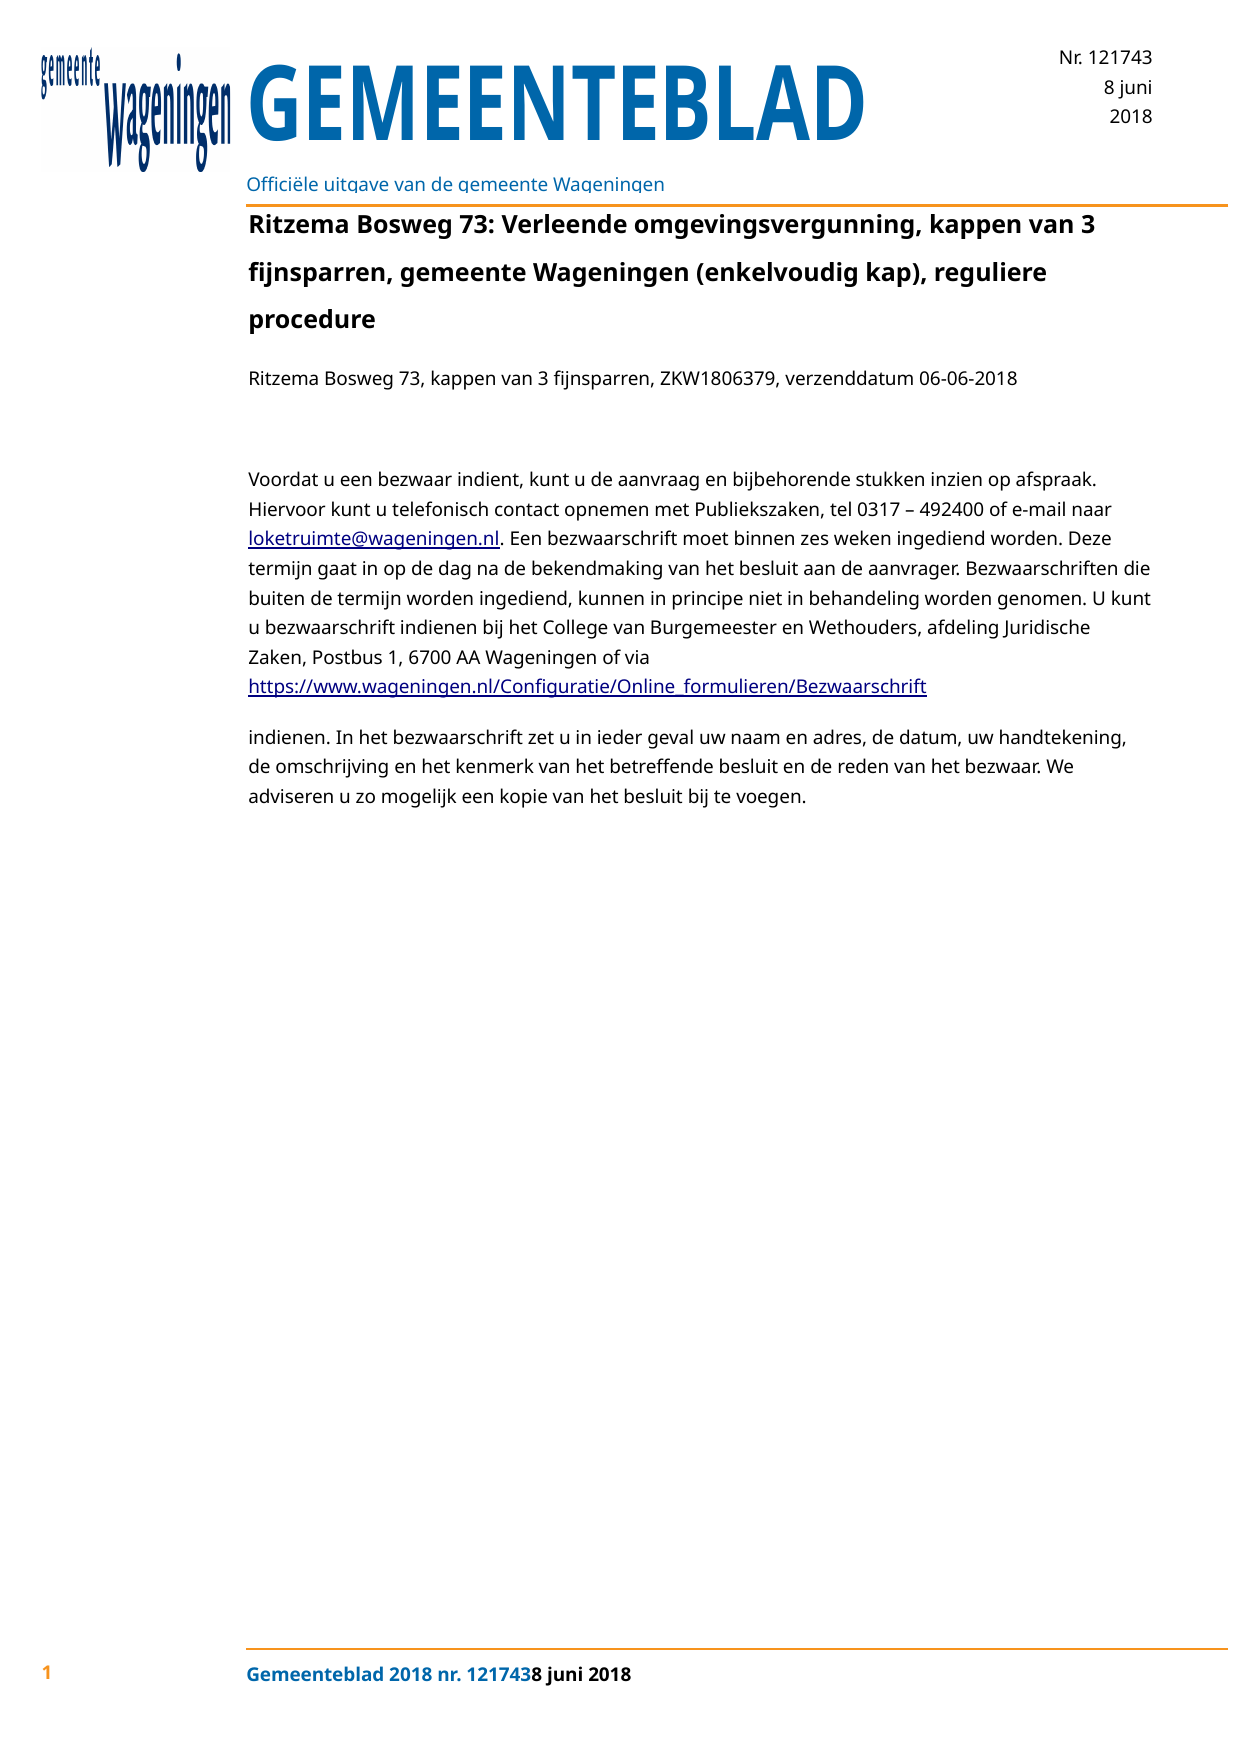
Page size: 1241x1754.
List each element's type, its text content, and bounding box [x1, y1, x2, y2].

text Ritzema Bosweg 73: Verleende omgevingsvergunning, kappen van 3 fijnsparren, gemeente Wageningen (enkelvoudig kap), reguliere procedure [248, 207, 1152, 336]
text Voordat u een bezwaar indient, kunt u de aanvraag en bijbehorende stukken inzien op afspraak. Hiervoor kunt u telefonisch contact opnemen met Publiekszaken, tel 0317 – 492400 of e-mail naar loketruimte@wageningen.nl. Een bezwaarschrift moet binnen zes weken ingediend worden. Deze termijn gaat in op de dag na de bekendmaking van het besluit aan de aanvrager. Bezwaarschriften die buiten de termijn worden ingediend, kunnen in principe niet in behandeling worden genomen. U kunt u bezwaarschrift indienen bij het College van Burgemeester en Wethouders, afdeling Juridische Zaken, Postbus 1, 6700 AA Wageningen of via https://www.wageningen.nl/Configuratie/Online_formulieren/Bezwaarschrift [248, 466, 1152, 699]
picture [41, 47, 231, 172]
text indienen. In het bezwaarschrift zet u in ieder geval uw naam en adres, de datum, uw handtekening, de omschrijving en het kenmerk van het betreffende besluit en de reden van het bezwaar. We adviseren u zo mogelijk een kopie van het besluit bij te voegen. [248, 724, 1152, 809]
text Ritzema Bosweg 73, kappen van 3 fijnsparren, ZKW1806379, verzenddatum 06-06-2018 [248, 366, 1152, 391]
